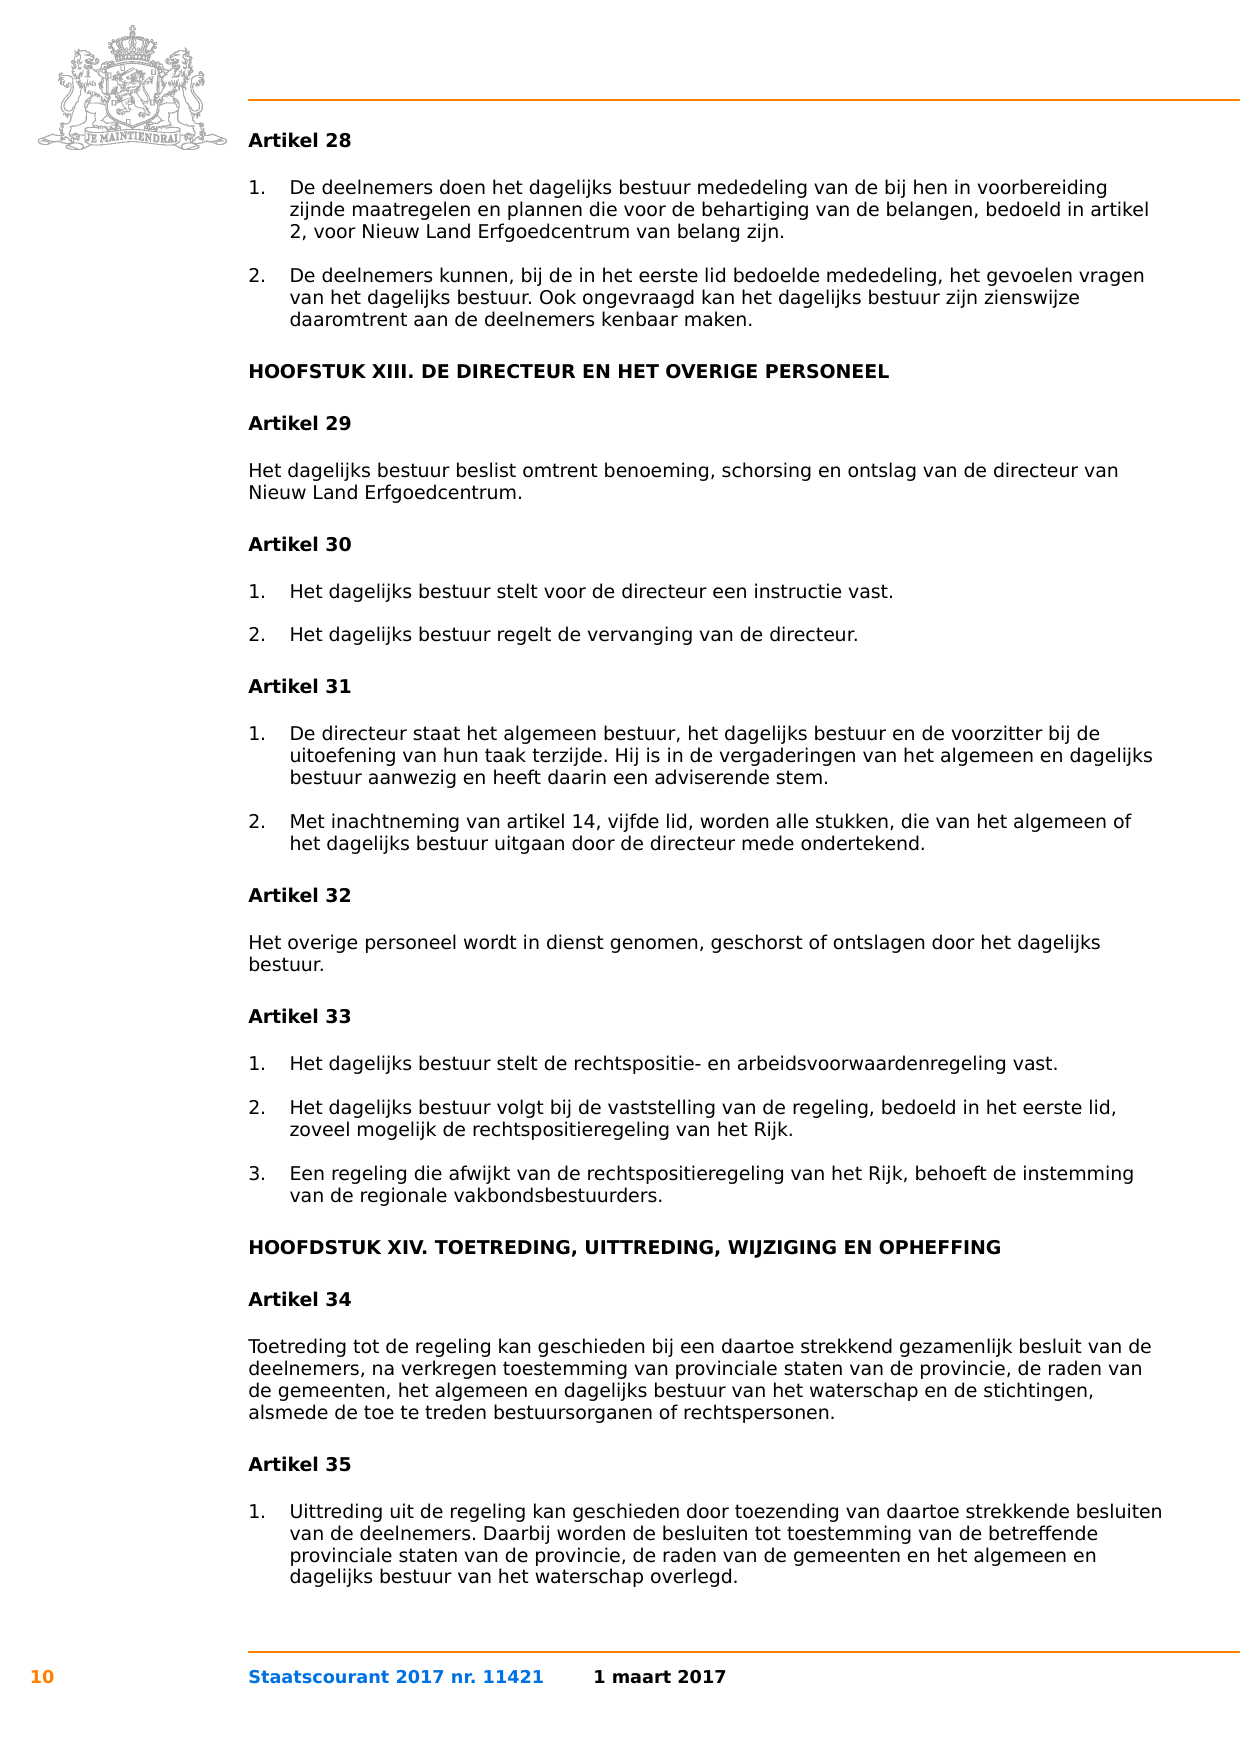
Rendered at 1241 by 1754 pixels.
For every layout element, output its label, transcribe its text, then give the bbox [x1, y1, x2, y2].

text 2. Het dagelijks bestuur regelt de vervanging van de directeur. [248, 624, 1163, 646]
text 1. Het dagelijks bestuur stelt de rechtspositie- en arbeidsvoorwaardenregeling vast. [248, 1053, 1163, 1075]
text 1. Het dagelijks bestuur stelt voor de directeur een instructie vast. [248, 581, 1163, 602]
subtitle Artikel 31 [248, 676, 1163, 698]
subtitle Artikel 34 [248, 1289, 1163, 1311]
text 2. De deelnemers kunnen, bij de in het eerste lid bedoelde mededeling, het gevoelen vragen van het dagelijks bestuur. Ook ongevraagd kan het dagelijks bestuur zijn zienswijze daaromtrent aan de deelnemers kenbaar maken. [248, 265, 1163, 331]
subtitle Artikel 30 [248, 533, 1163, 556]
text Het dagelijks bestuur beslist omtrent benoeming, schorsing en ontslag van de directeur van Nieuw Land Erfgoedcentrum. [248, 459, 1163, 503]
text 1. Uittreding uit de regeling kan geschieden door toezending van daartoe strekkende besluiten van de deelnemers. Daarbij worden de besluiten tot toestemming van de betreffende provinciale staten van de provincie, de raden van de gemeenten en het algemeen en dagelijks bestuur van het waterschap overlegd. [248, 1501, 1163, 1588]
subtitle Artikel 32 [248, 885, 1163, 907]
subtitle Artikel 28 [248, 130, 1163, 152]
text 1. De deelnemers doen het dagelijks bestuur mededeling van de bij hen in voorbereiding zijnde maatregelen en plannen die voor de behartiging van de belangen, bedoeld in artikel 2, voor Nieuw Land Erfgoedcentrum van belang zijn. [248, 177, 1163, 243]
text 3. Een regeling die afwijkt van de rechtspositieregeling van het Rijk, behoeft de instemming van de regionale vakbondsbestuurders. [248, 1163, 1163, 1207]
text Het overige personeel wordt in dienst genomen, geschorst of ontslagen door het dagelijks bestuur. [248, 932, 1163, 976]
subtitle Artikel 29 [248, 413, 1163, 434]
subtitle HOOFSTUK XIII. DE DIRECTEUR EN HET OVERIGE PERSONEEL [248, 361, 1163, 383]
text 2. Met inachtneming van artikel 14, vijfde lid, worden alle stukken, die van het algemeen of het dagelijks bestuur uitgaan door de directeur mede ondertekend. [248, 811, 1163, 855]
text Toetreding tot de regeling kan geschieden bij een daartoe strekkend gezamenlijk besluit van de deelnemers, na verkregen toestemming van provinciale staten van de provincie, de raden van de gemeenten, het algemeen en dagelijks bestuur van het waterschap en de stichtingen, alsmede de toe te treden bestuursorganen of rechtspersonen. [248, 1336, 1163, 1423]
picture [38, 25, 227, 150]
text 1. De directeur staat het algemeen bestuur, het dagelijks bestuur en de voorzitter bij de uitoefening van hun taak terzijde. Hij is in de vergaderingen van het algemeen en dagelijks bestuur aanwezig en heeft daarin een adviserende stem. [248, 723, 1163, 789]
text 2. Het dagelijks bestuur volgt bij de vaststelling van de regeling, bedoeld in het eerste lid, zoveel mogelijk de rechtspositieregeling van het Rijk. [248, 1097, 1163, 1141]
subtitle Artikel 33 [248, 1006, 1163, 1028]
subtitle HOOFDSTUK XIV. TOETREDING, UITTREDING, WIJZIGING EN OPHEFFING [248, 1237, 1163, 1259]
subtitle Artikel 35 [248, 1453, 1163, 1476]
